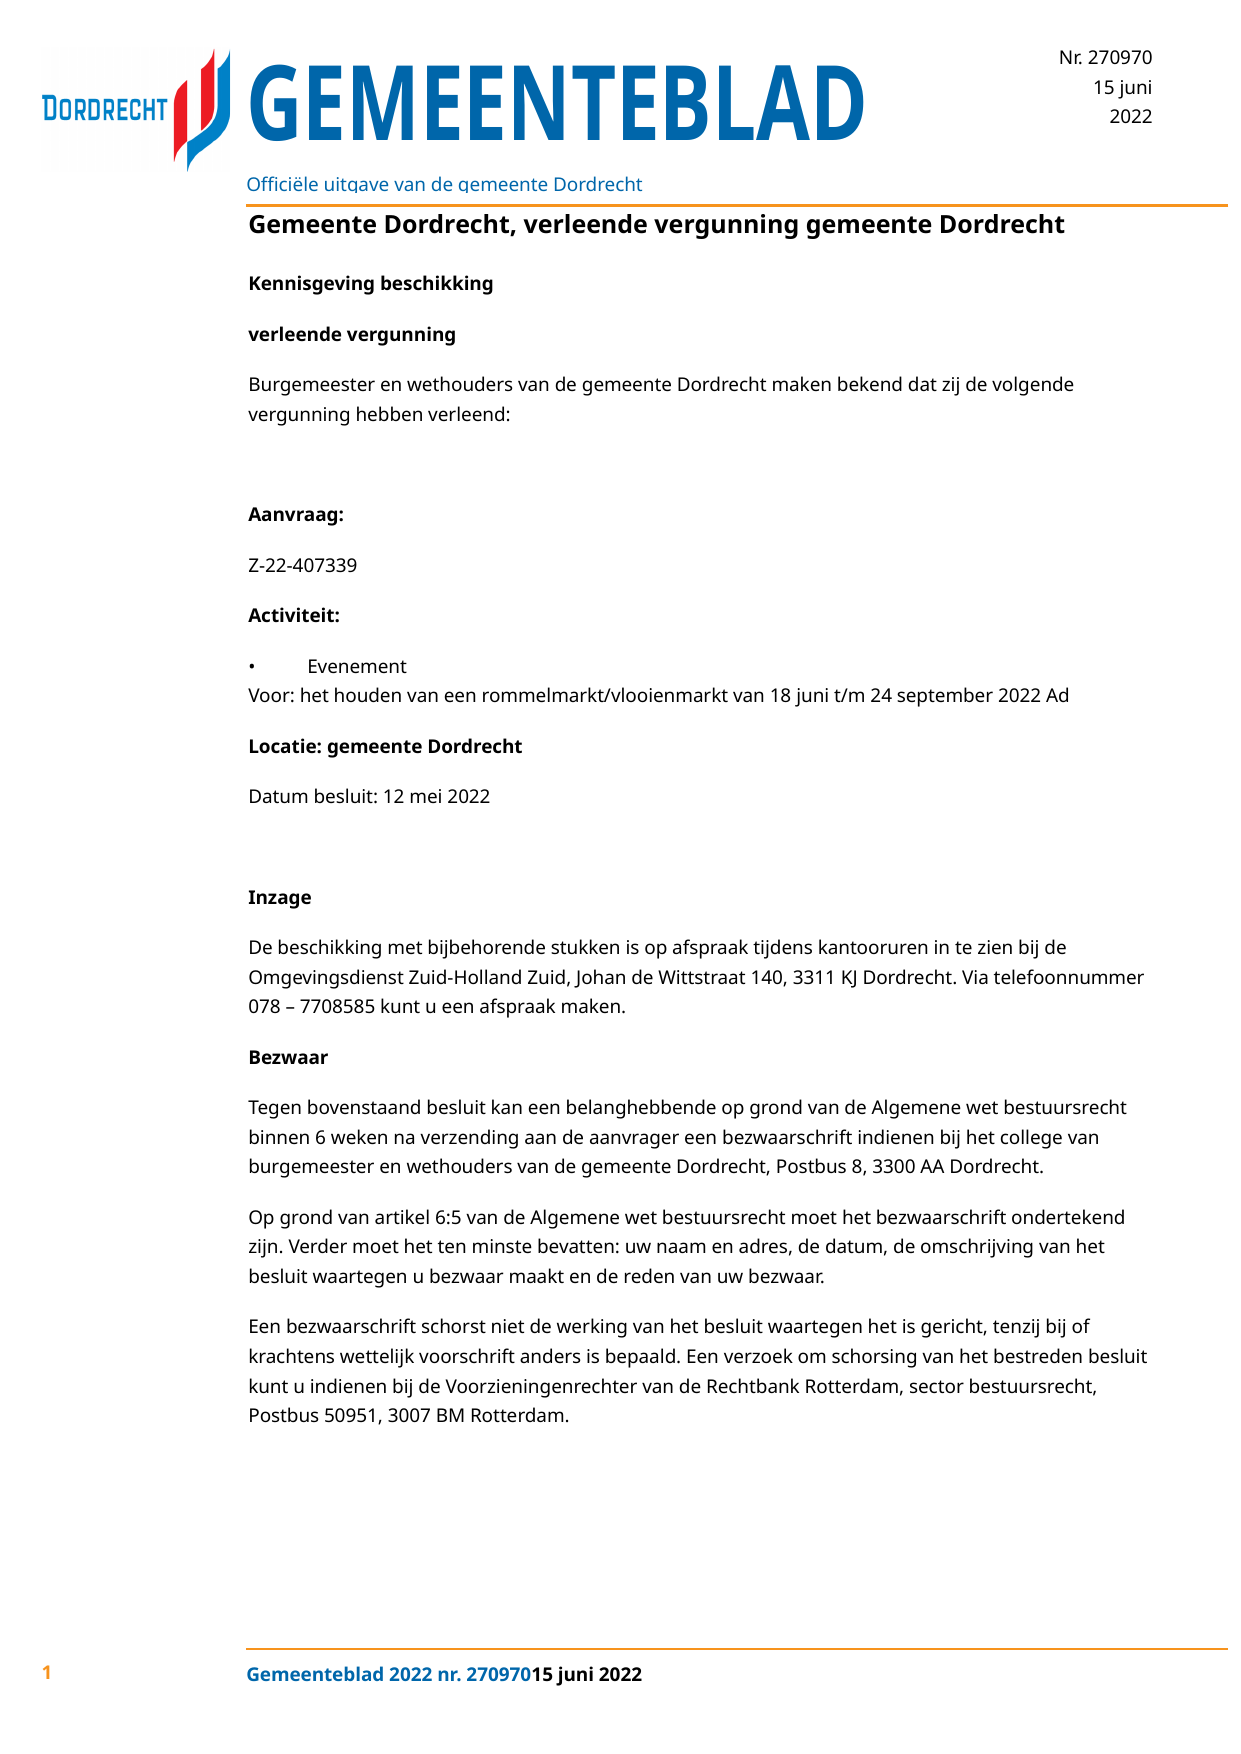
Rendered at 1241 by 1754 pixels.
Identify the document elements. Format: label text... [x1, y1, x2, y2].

picture [41, 47, 231, 172]
text Voor: het houden van een rommelmarkt/vlooienmarkt van 18 juni t/m 24 september 2022 Ad [248, 682, 1152, 708]
text Locatie: gemeente Dordrecht [248, 733, 1152, 758]
text Inzage [248, 884, 1152, 910]
text Tegen bovenstaand besluit kan een belanghebbende op grond van de Algemene wet bestuursrecht binnen 6 weken na verzending aan de aanvrager een bezwaarschrift indienen bij het college van burgemeester en wethouders van de gemeente Dordrecht, Postbus 8, 3300 AA Dordrecht. [248, 1094, 1152, 1179]
list Evenement [248, 653, 1152, 678]
text De beschikking met bijbehorende stukken is op afspraak tijdens kantooruren in te zien bij de Omgevingsdienst Zuid-Holland Zuid, Johan de Wittstraat 140, 3311 KJ Dordrecht. Via telefoonnummer 078 – 7708585 kunt u een afspraak maken. [248, 934, 1152, 1019]
text Z-22-407339 [248, 552, 1152, 578]
text Aanvraag: [248, 502, 1152, 527]
text Kennisgeving beschikking [248, 270, 1152, 296]
text verleende vergunning [248, 321, 1152, 346]
text Bezwaar [248, 1044, 1152, 1070]
text Datum besluit: 12 mei 2022 [248, 783, 1152, 809]
text Op grond van artikel 6:5 van de Algemene wet bestuursrecht moet het bezwaarschrift ondertekend zijn. Verder moet het ten minste bevatten: uw naam en adres, de datum, de omschrijving van het besluit waartegen u bezwaar maakt en de reden van uw bezwaar. [248, 1204, 1152, 1289]
text Een bezwaarschrift schorst niet de werking van het besluit waartegen het is gericht, tenzij bij of krachtens wettelijk voorschrift anders is bepaald. Een verzoek om schorsing van het bestreden besluit kunt u indienen bij de Voorzieningenrechter van de Rechtbank Rotterdam, sector bestuursrecht, Postbus 50951, 3007 BM Rotterdam. [248, 1314, 1152, 1428]
text Activiteit: [248, 602, 1152, 628]
text Gemeente Dordrecht, verleende vergunning gemeente Dordrecht [248, 207, 1152, 241]
text Burgemeester en wethouders van de gemeente Dordrecht maken bekend dat zij de volgende vergunning hebben verleend: [248, 371, 1152, 426]
